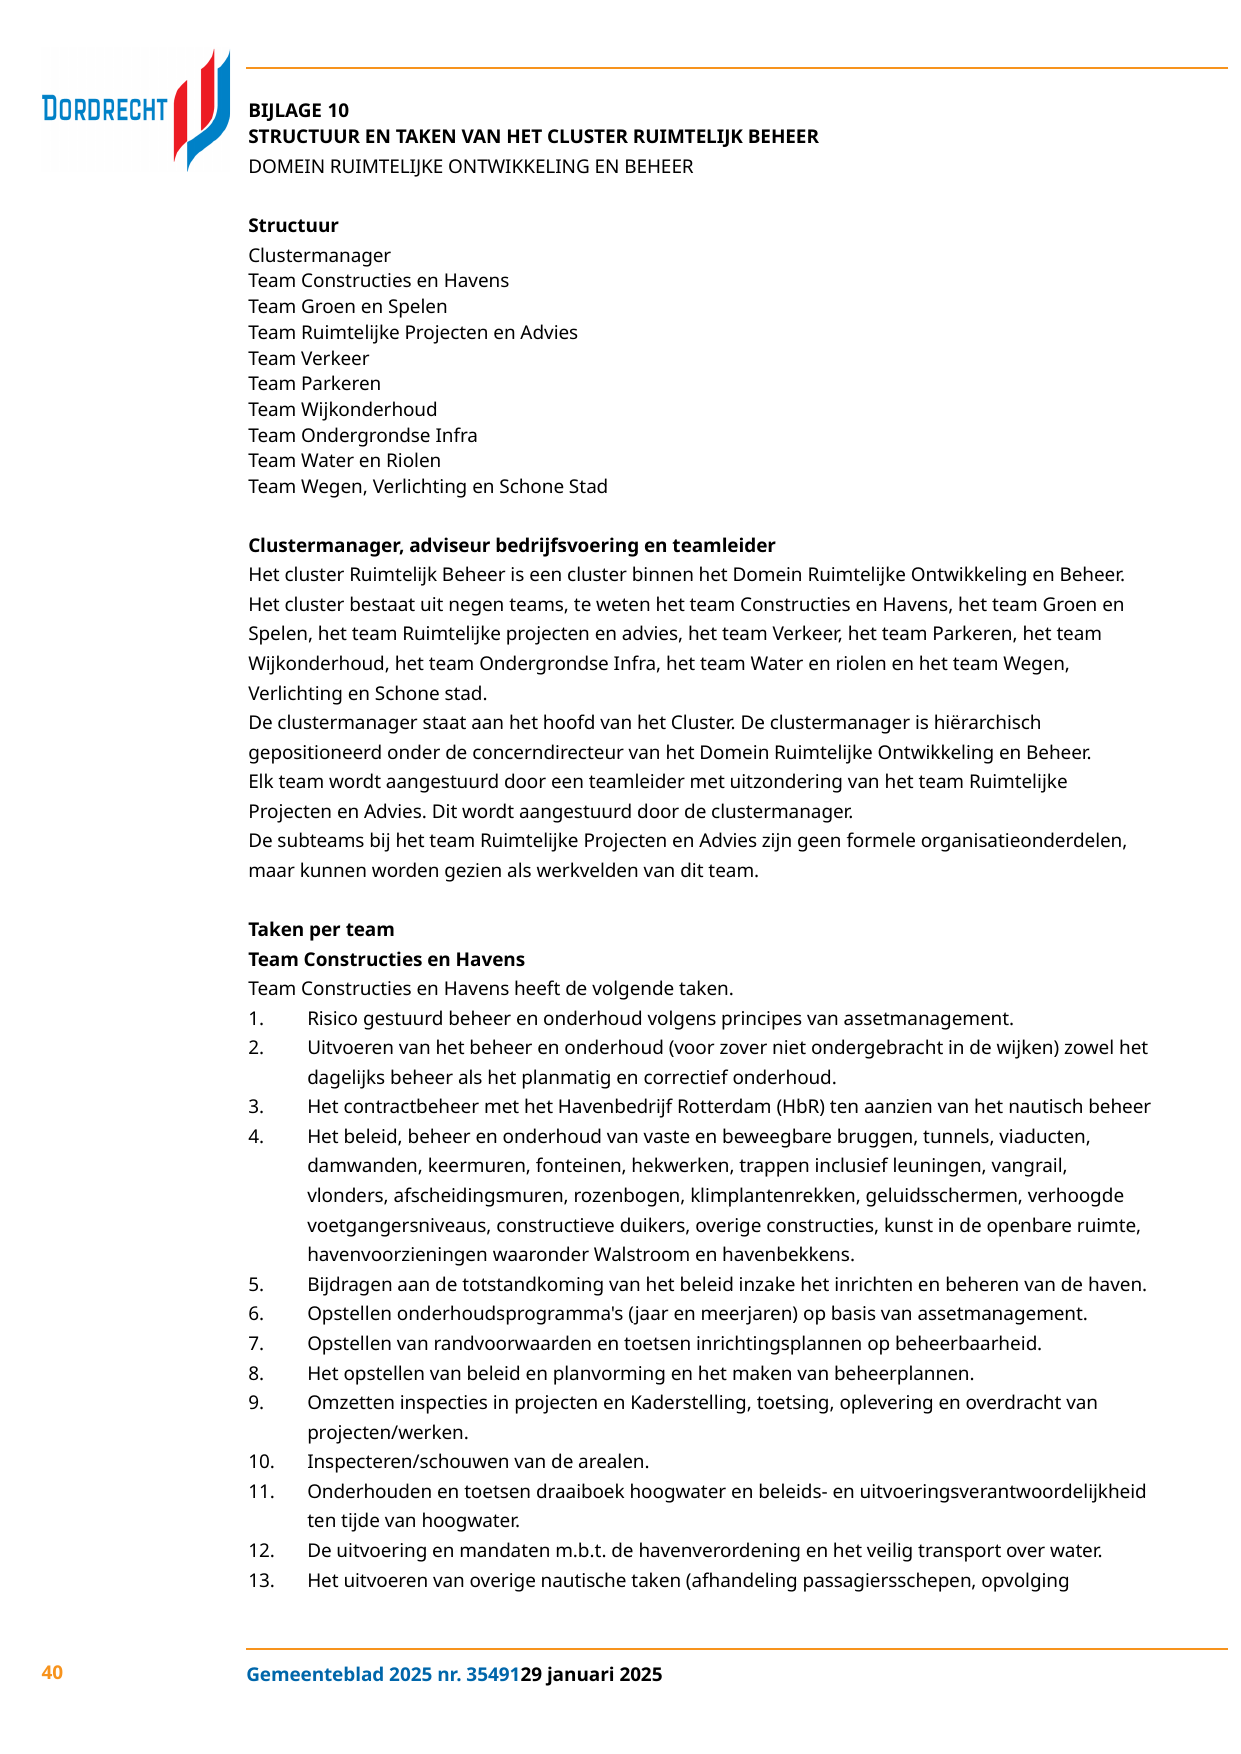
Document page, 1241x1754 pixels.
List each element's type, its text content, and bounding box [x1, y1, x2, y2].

table_cell Team Ruimtelijke Projecten en Advies [248, 319, 1152, 345]
text Taken per team [248, 916, 1152, 942]
text Elk team wordt aangestuurd door een teamleider met uitzondering van het team Ruimtelijke Projecten en Advies. Dit wordt aangestuurd door de clustermanager. [248, 768, 1152, 824]
list Inspecteren/schouwen van de arealen. [248, 1448, 1152, 1474]
text Team Constructies en Havens heeft de volgende taken. [248, 975, 1152, 1001]
table_cell Team Parkeren [248, 370, 1152, 396]
list Uitvoeren van het beheer en onderhoud (voor zover niet ondergebracht in de wijken) zowel het dagelijks beheer als het planmatig en correctief onderhoud. [248, 1034, 1152, 1089]
list Onderhouden en toetsen draaiboek hoogwater en beleids- en uitvoeringsverantwoordelijkheid ten tijde van hoogwater. [248, 1478, 1152, 1533]
text Structuur [248, 212, 1152, 238]
text Het cluster bestaat uit negen teams, te weten het team Constructies en Havens, het team Groen en Spelen, het team Ruimtelijke projecten en advies, het team Verkeer, het team Parkeren, het team Wijkonderhoud, het team Ondergrondse Infra, het team Water en riolen en het team Wegen, Verlichting en Schone stad. [248, 591, 1152, 706]
list Het contractbeheer met het Havenbedrijf Rotterdam (HbR) ten aanzien van het nautisch beheer [248, 1093, 1152, 1119]
text Clustermanager, adviseur bedrijfsvoering en teamleider [248, 532, 1152, 558]
table_header Team Constructies en Havens [248, 946, 1152, 972]
list Opstellen onderhoudsprogramma's (jaar en meerjaren) op basis van assetmanagement. [248, 1301, 1152, 1326]
list Bijdragen aan de totstandkoming van het beleid inzake het inrichten en beheren van de haven. [248, 1271, 1152, 1297]
text BIJLAGE 10 [248, 95, 1152, 123]
text De clustermanager staat aan het hoofd van het Cluster. De clustermanager is hiërarchisch gepositioneerd onder de concerndirecteur van het Domein Ruimtelijke Ontwikkeling en Beheer. [248, 709, 1152, 765]
list Opstellen van randvoorwaarden en toetsen inrichtingsplannen op beheerbaarheid. [248, 1330, 1152, 1356]
table_cell Team Wijkonderhoud [248, 396, 1152, 422]
table_cell Team Verkeer [248, 345, 1152, 370]
list Het opstellen van beleid en planvorming en het maken van beheerplannen. [248, 1360, 1152, 1385]
table_cell Team Wegen, Verlichting en Schone Stad [248, 473, 1152, 499]
table_header Clustermanager [248, 242, 1152, 267]
table_cell Team Ondergrondse Infra [248, 422, 1152, 448]
list Risico gestuurd beheer en onderhoud volgens principes van assetmanagement. [248, 1005, 1152, 1030]
text STRUCTUUR EN TAKEN VAN HET CLUSTER RUIMTELIJK BEHEER [248, 123, 1152, 149]
list Omzetten inspecties in projecten en Kaderstelling, toetsing, oplevering en overdracht van projecten/werken. [248, 1389, 1152, 1444]
table_cell Team Groen en Spelen [248, 293, 1152, 319]
picture [41, 47, 231, 172]
text DOMEIN RUIMTELIJKE ONTWIKKELING EN BEHEER [248, 153, 1152, 179]
list Het uitvoeren van overige nautische taken (afhandeling passagiersschepen, opvolging [248, 1567, 1152, 1592]
table_cell Team Constructies en Havens [248, 268, 1152, 293]
list Het beleid, beheer en onderhoud van vaste en beweegbare bruggen, tunnels, viaducten, damwanden, keermuren, fonteinen, hekwerken, trappen inclusief leuningen, vangrail, vlonders, afscheidingsmuren, rozenbogen, klimplantenrekken, geluidsschermen, verhoogde voetgangersniveaus, constructieve duikers, overige constructies, kunst in de openbare ruimte, havenvoorzieningen waaronder Walstroom en havenbekkens. [248, 1123, 1152, 1267]
list De uitvoering en mandaten m.b.t. de havenverordening en het veilig transport over water. [248, 1537, 1152, 1563]
text De subteams bij het team Ruimtelijke Projecten en Advies zijn geen formele organisatieonderdelen, maar kunnen worden gezien als werkvelden van dit team. [248, 828, 1152, 883]
text Het cluster Ruimtelijk Beheer is een cluster binnen het Domein Ruimtelijke Ontwikkeling en Beheer. [248, 561, 1152, 587]
table_cell Team Water en Riolen [248, 448, 1152, 473]
